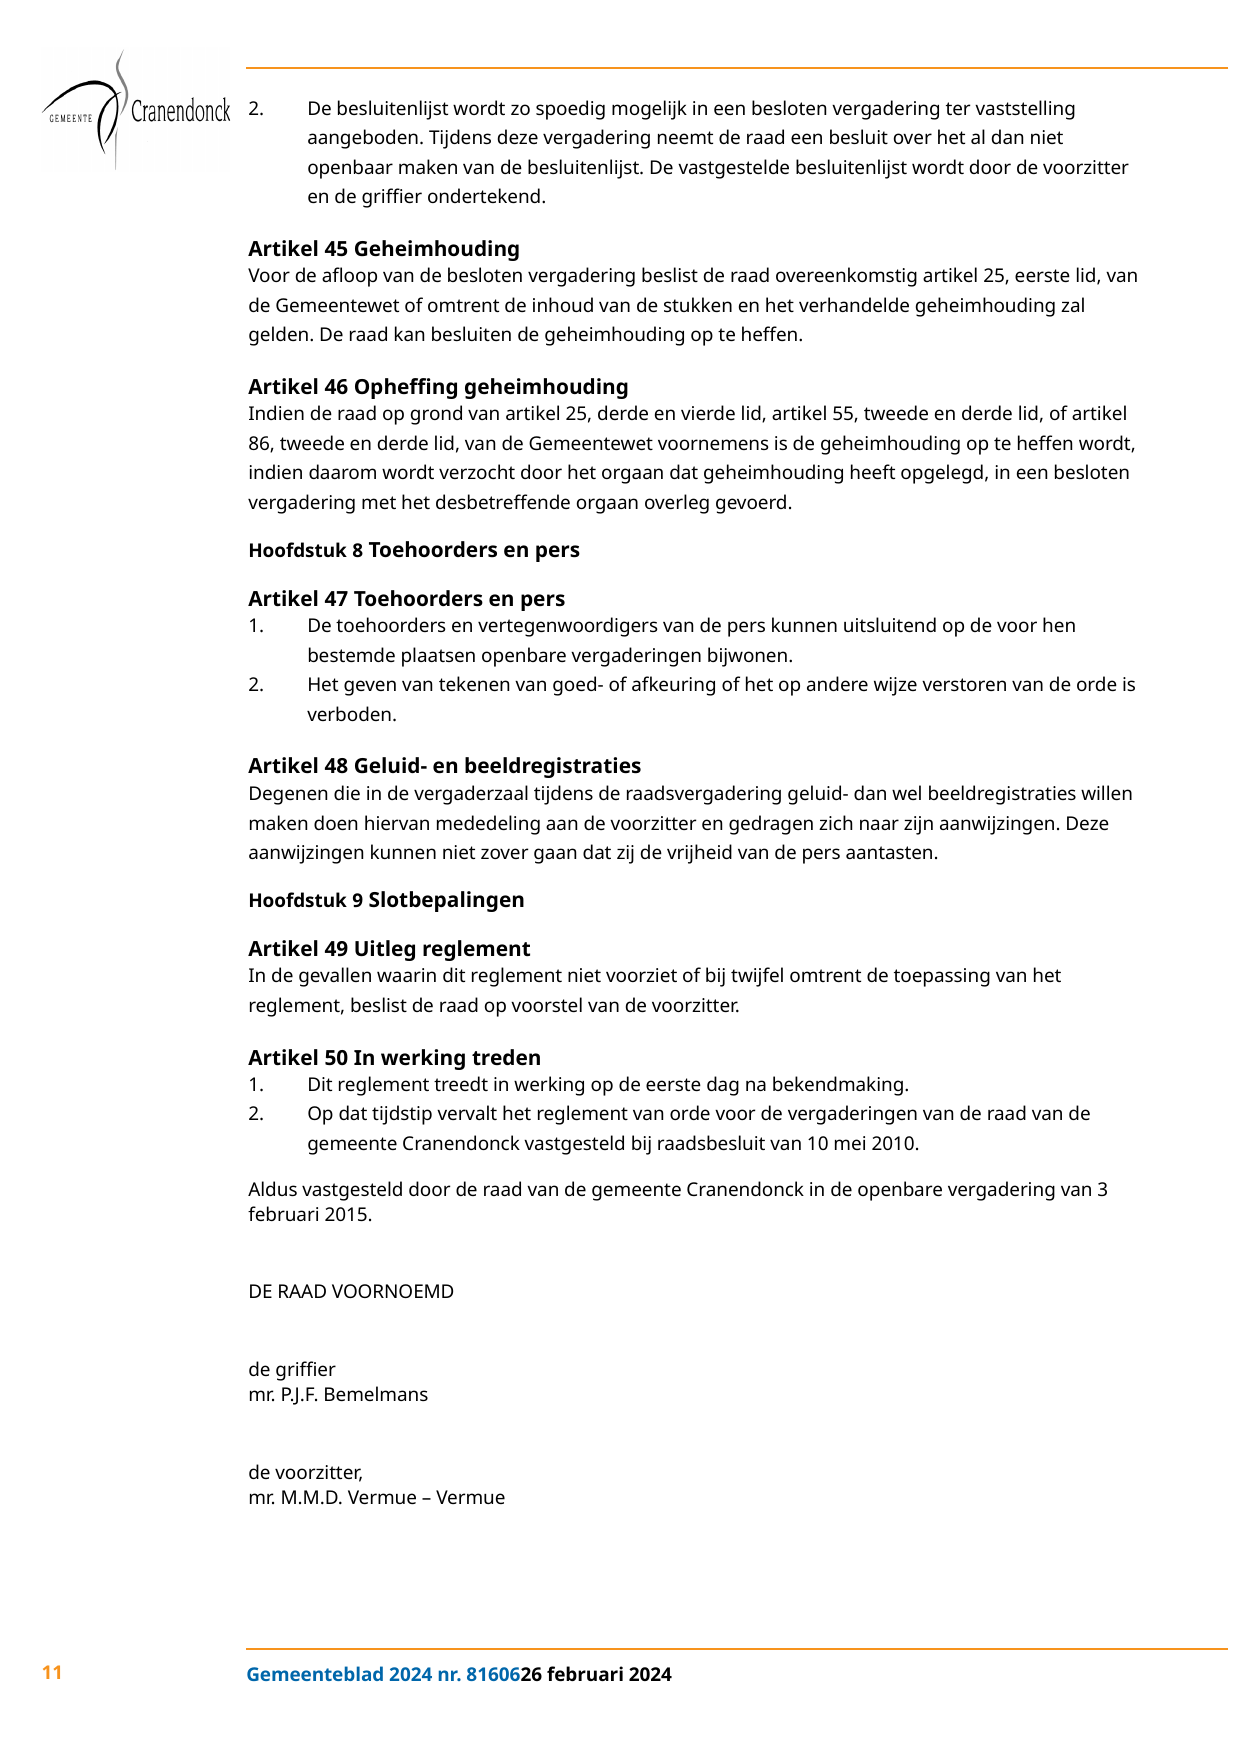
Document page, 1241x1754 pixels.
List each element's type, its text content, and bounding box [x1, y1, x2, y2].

text mr. M.M.D. Vermue – Vermue [248, 1484, 1152, 1510]
picture [41, 47, 231, 172]
text Artikel 47 Toehoorders en pers [248, 584, 1152, 612]
text Artikel 48 Geluid- en beeldregistraties [248, 752, 1152, 780]
list De besluitenlijst wordt zo spoedig mogelijk in een besloten vergadering ter vaststelling aangeboden. Tijdens deze vergadering neemt de raad een besluit over het al dan niet openbaar maken van de besluitenlijst. De vastgestelde besluitenlijst wordt door de voorzitter en de griffier ondertekend. [248, 95, 1152, 209]
text mr. P.J.F. Bemelmans [248, 1382, 1152, 1407]
text Hoofdstuk 9 Slotbepalingen [248, 885, 1152, 913]
text In de gevallen waarin dit reglement niet voorziet of bij twijfel omtrent de toepassing van het reglement, beslist de raad op voorstel van de voorzitter. [248, 963, 1152, 1018]
text Artikel 45 Geheimhouding [248, 234, 1152, 262]
text Voor de afloop van de besloten vergadering beslist de raad overeenkomstig artikel 25, eerste lid, van de Gemeentewet of omtrent de inhoud van de stukken en het verhandelde geheimhouding zal gelden. De raad kan besluiten de geheimhouding op te heffen. [248, 262, 1152, 347]
text Artikel 49 Uitleg reglement [248, 934, 1152, 963]
text Aldus vastgesteld door de raad van de gemeente Cranendonck in de openbare vergadering van 3 februari 2015. [248, 1176, 1152, 1227]
text Indien de raad op grond van artikel 25, derde en vierde lid, artikel 55, tweede en derde lid, of artikel 86, tweede en derde lid, van de Gemeentewet voornemens is de geheimhouding op te heffen wordt, indien daarom wordt verzocht door het orgaan dat geheimhouding heeft opgelegd, in een besloten vergadering met het desbetreffende orgaan overleg gevoerd. [248, 400, 1152, 515]
text Hoofdstuk 8 Toehoorders en pers [248, 535, 1152, 563]
list Het geven van tekenen van goed- of afkeuring of het op andere wijze verstoren van de orde is verboden. [248, 672, 1152, 727]
list Op dat tijdstip vervalt het reglement van orde voor de vergaderingen van de raad van de gemeente Cranendonck vastgesteld bij raadsbesluit van 10 mei 2010. [248, 1101, 1152, 1156]
text DE RAAD VOORNOEMD [248, 1279, 1152, 1304]
text de griffier [248, 1356, 1152, 1382]
text Artikel 46 Opheffing geheimhouding [248, 372, 1152, 400]
text de voorzitter, [248, 1459, 1152, 1484]
list Dit reglement treedt in werking op de eerste dag na bekendmaking. [248, 1071, 1152, 1097]
list De toehoorders en vertegenwoordigers van de pers kunnen uitsluitend op de voor hen bestemde plaatsen openbare vergaderingen bijwonen. [248, 612, 1152, 668]
text Degenen die in de vergaderzaal tijdens de raadsvergadering geluid- dan wel beeldregistraties willen maken doen hiervan mededeling aan de voorzitter en gedragen zich naar zijn aanwijzingen. Deze aanwijzingen kunnen niet zover gaan dat zij de vrijheid van de pers aantasten. [248, 780, 1152, 865]
text Artikel 50 In werking treden [248, 1043, 1152, 1071]
